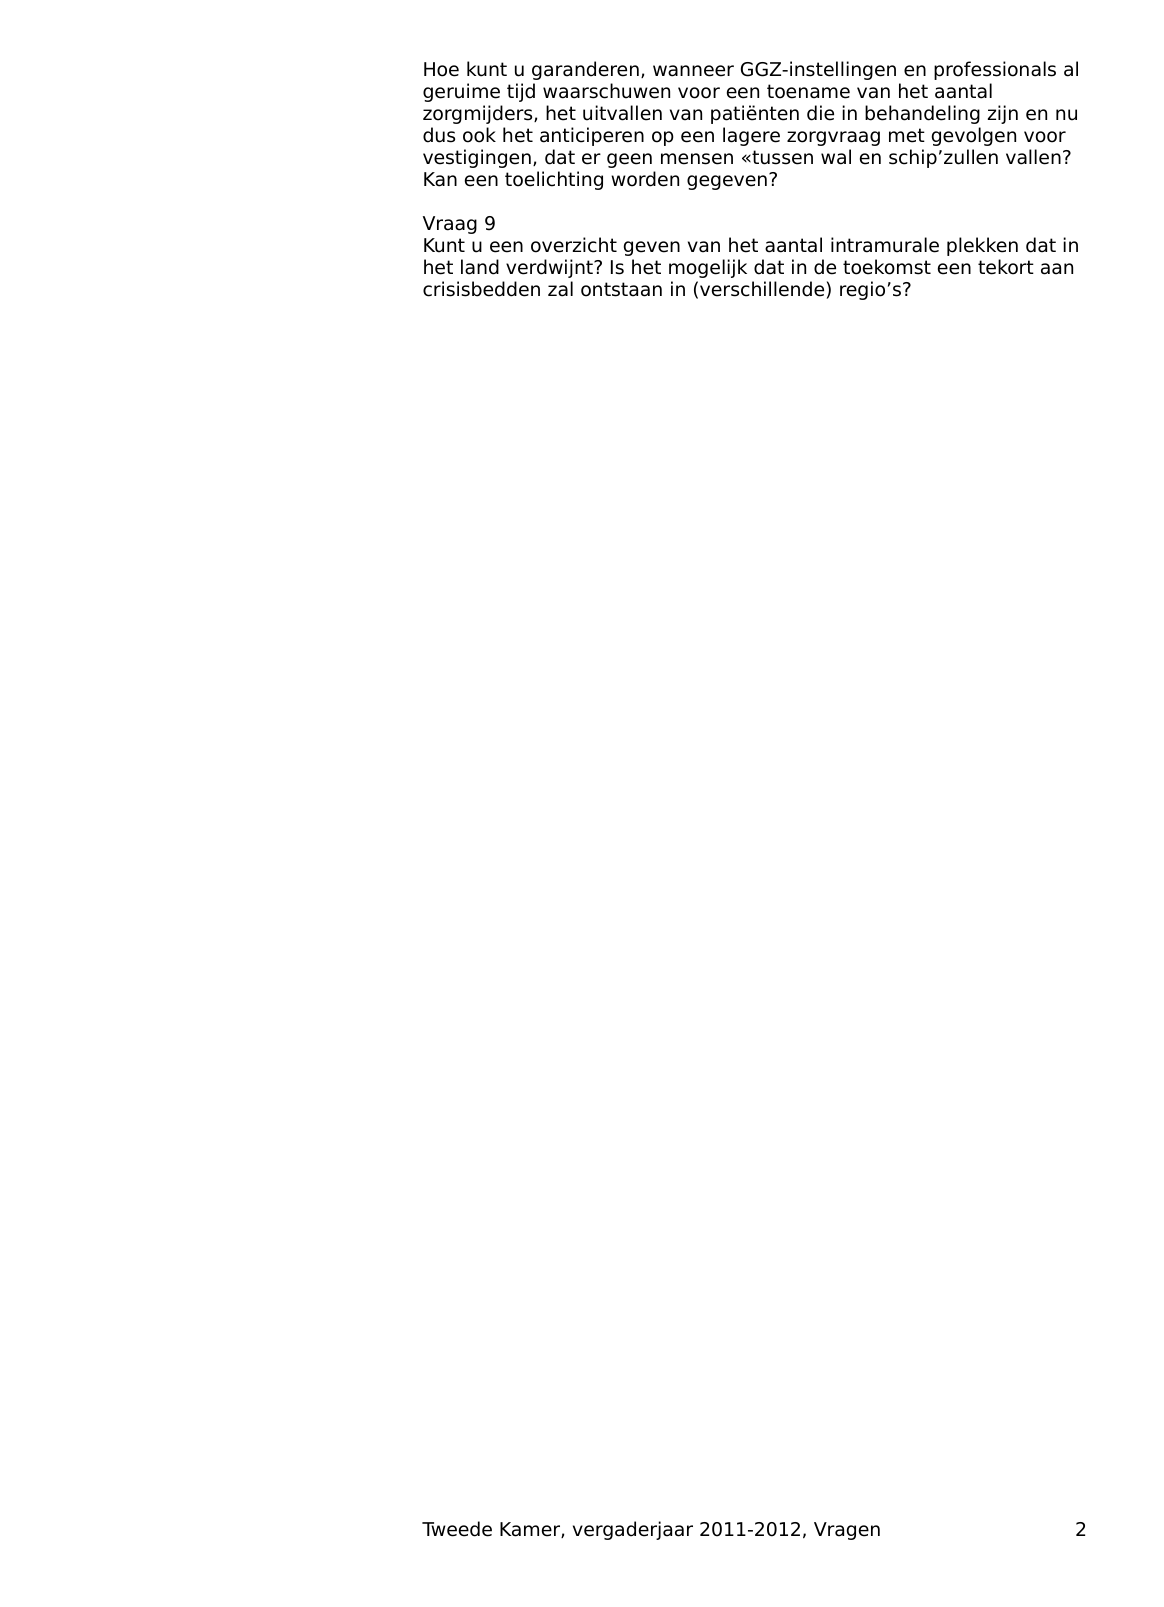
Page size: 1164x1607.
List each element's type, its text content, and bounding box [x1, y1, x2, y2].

text Vraag 9 [422, 213, 1087, 235]
text Kunt u een overzicht geven van het aantal intramurale plekken dat in het land verdwijnt? Is het mogelijk dat in de toekomst een tekort aan crisisbedden zal ontstaan in (verschillende) regio’s? [422, 235, 1087, 301]
text Hoe kunt u garanderen, wanneer GGZ-instellingen en professionals al geruime tijd waarschuwen voor een toename van het aantal zorgmijders, het uitvallen van patiënten die in behandeling zijn en nu dus ook het anticiperen op een lagere zorgvraag met gevolgen voor vestigingen, dat er geen mensen «tussen wal en schip’zullen vallen? Kan een toelichting worden gegeven? [422, 59, 1087, 191]
